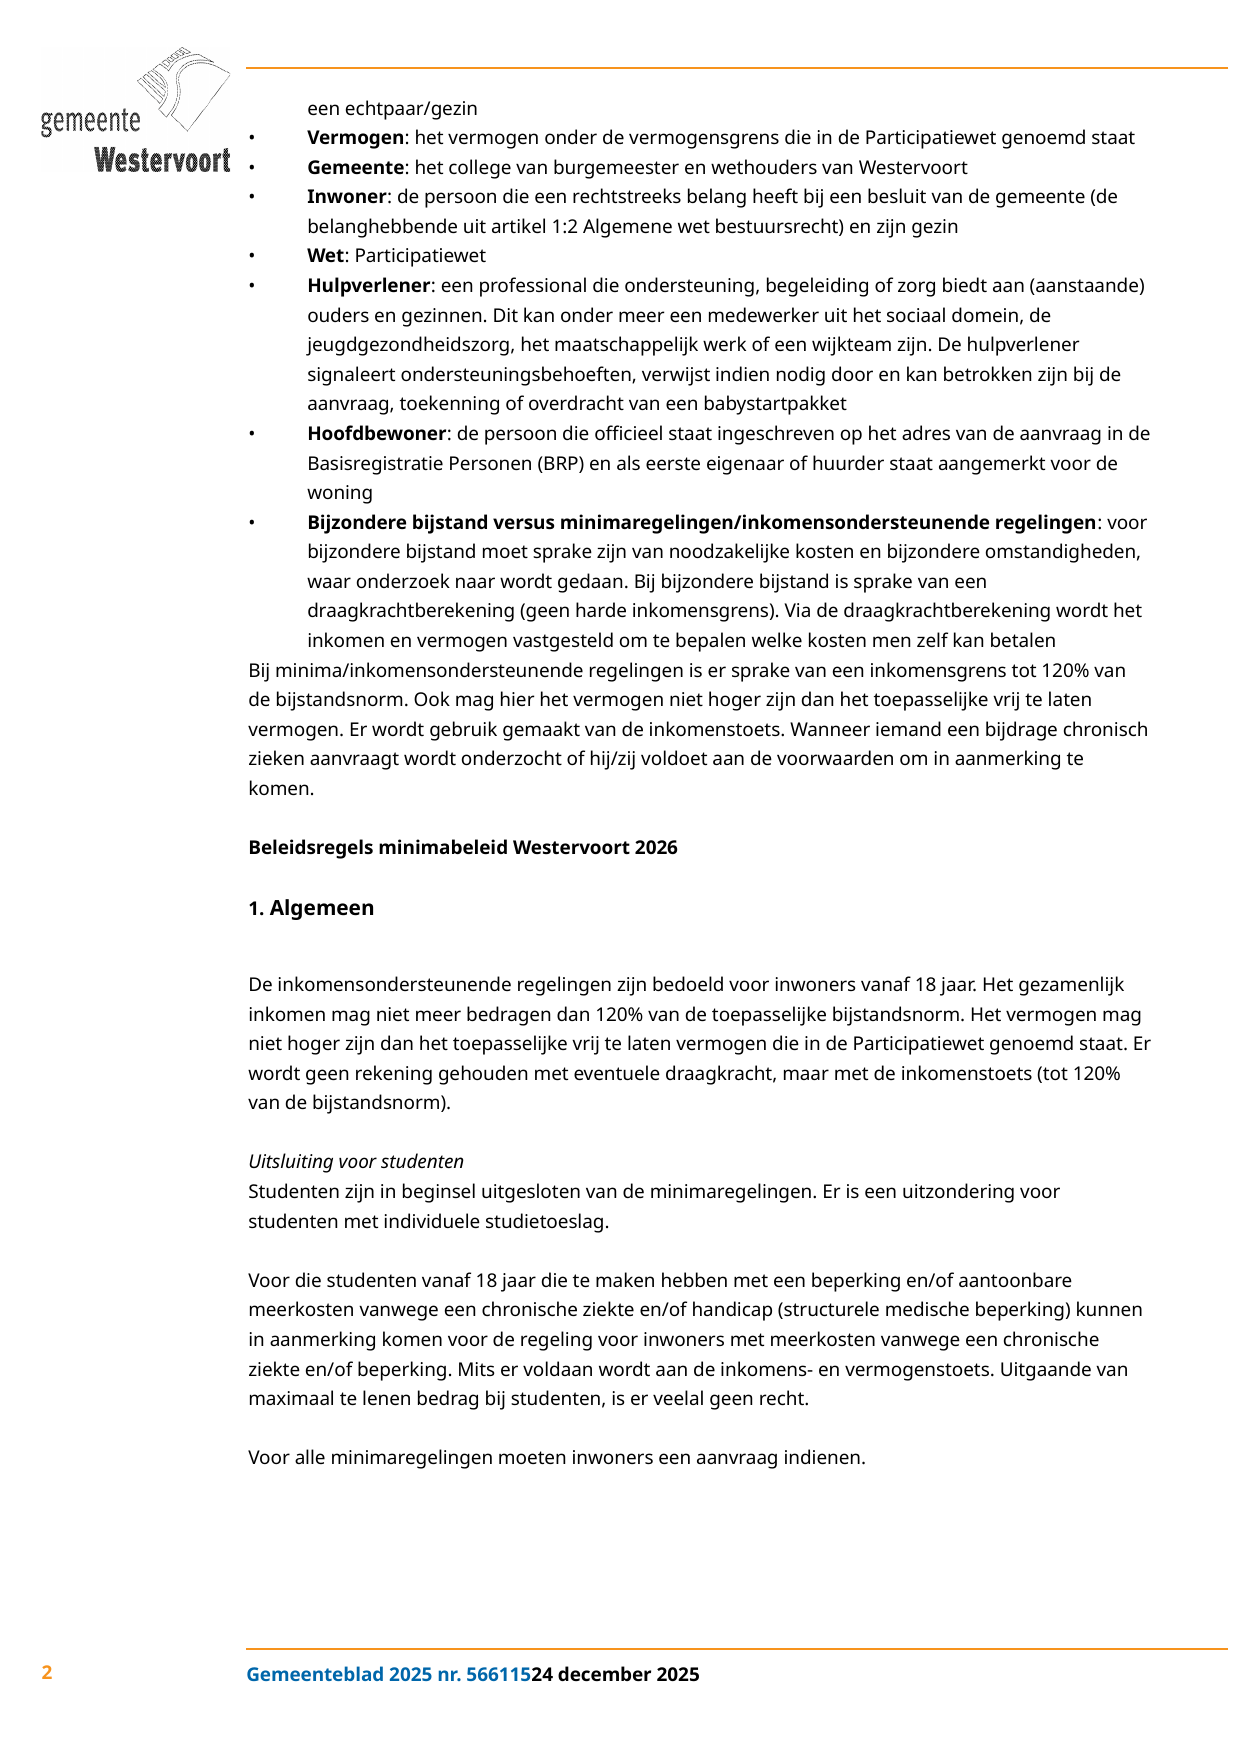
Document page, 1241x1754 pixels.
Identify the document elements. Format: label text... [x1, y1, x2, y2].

text Beleidsregels minimabeleid Westervoort 2026 [248, 834, 1152, 860]
text Voor alle minimaregelingen moeten inwoners een aanvraag indienen. [248, 1444, 1152, 1470]
list Wet: Participatiewet [248, 243, 1152, 268]
list een echtpaar/gezin [248, 95, 1152, 121]
picture [41, 47, 231, 172]
list Bijzondere bijstand versus minimaregelingen/inkomensondersteunende regelingen: voor bijzondere bijstand moet sprake zijn van noodzakelijke kosten en bijzondere omstandigheden, waar onderzoek naar wordt gedaan. Bij bijzondere bijstand is sprake van een draagkrachtberekening (geen harde inkomensgrens). Via de draagkrachtberekening wordt het inkomen en vermogen vastgesteld om te bepalen welke kosten men zelf kan betalen [248, 509, 1152, 653]
text Bij minima/inkomensondersteunende regelingen is er sprake van een inkomensgrens tot 120% van de bijstandsnorm. Ook mag hier het vermogen niet hoger zijn dan het toepasselijke vrij te laten vermogen. Er wordt gebruik gemaakt van de inkomenstoets. Wanneer iemand een bijdrage chronisch zieken aanvraagt wordt onderzocht of hij/zij voldoet aan de voorwaarden om in aanmerking te komen. [248, 657, 1152, 801]
list Gemeente: het college van burgemeester en wethouders van Westervoort [248, 154, 1152, 180]
text De inkomensondersteunende regelingen zijn bedoeld voor inwoners vanaf 18 jaar. Het gezamenlijk inkomen mag niet meer bedragen dan 120% van de toepasselijke bijstandsnorm. Het vermogen mag niet hoger zijn dan het toepasselijke vrij te laten vermogen die in de Participatiewet genoemd staat. Er wordt geen rekening gehouden met eventuele draagkracht, maar met de inkomenstoets (tot 120% van de bijstandsnorm). [248, 971, 1152, 1115]
list Vermogen: het vermogen onder de vermogensgrens die in de Participatiewet genoemd staat [248, 124, 1152, 150]
text 1. Algemeen [248, 893, 1152, 922]
text Studenten zijn in beginsel uitgesloten van de minimaregelingen. Er is een uitzondering voor studenten met individuele studietoeslag. [248, 1178, 1152, 1234]
text Uitsluiting voor studenten [248, 1149, 1152, 1174]
text Voor die studenten vanaf 18 jaar die te maken hebben met een beperking en/of aantoonbare meerkosten vanwege een chronische ziekte en/of handicap (structurele medische beperking) kunnen in aanmerking komen voor de regeling voor inwoners met meerkosten vanwege een chronische ziekte en/of beperking. Mits er voldaan wordt aan de inkomens- en vermogenstoets. Uitgaande van maximaal te lenen bedrag bij studenten, is er veelal geen recht. [248, 1267, 1152, 1411]
list Hulpverlener: een professional die ondersteuning, begeleiding of zorg biedt aan (aanstaande) ouders en gezinnen. Dit kan onder meer een medewerker uit het sociaal domein, de jeugdgezondheidszorg, het maatschappelijk werk of een wijkteam zijn. De hulpverlener signaleert ondersteuningsbehoeften, verwijst indien nodig door en kan betrokken zijn bij de aanvraag, toekenning of overdracht van een babystartpakket [248, 272, 1152, 416]
list Hoofdbewoner: de persoon die officieel staat ingeschreven op het adres van de aanvraag in de Basisregistratie Personen (BRP) en als eerste eigenaar of huurder staat aangemerkt voor de woning [248, 420, 1152, 505]
list Inwoner: de persoon die een rechtstreeks belang heeft bij een besluit van de gemeente (de belanghebbende uit artikel 1:2 Algemene wet bestuursrecht) en zijn gezin [248, 183, 1152, 239]
